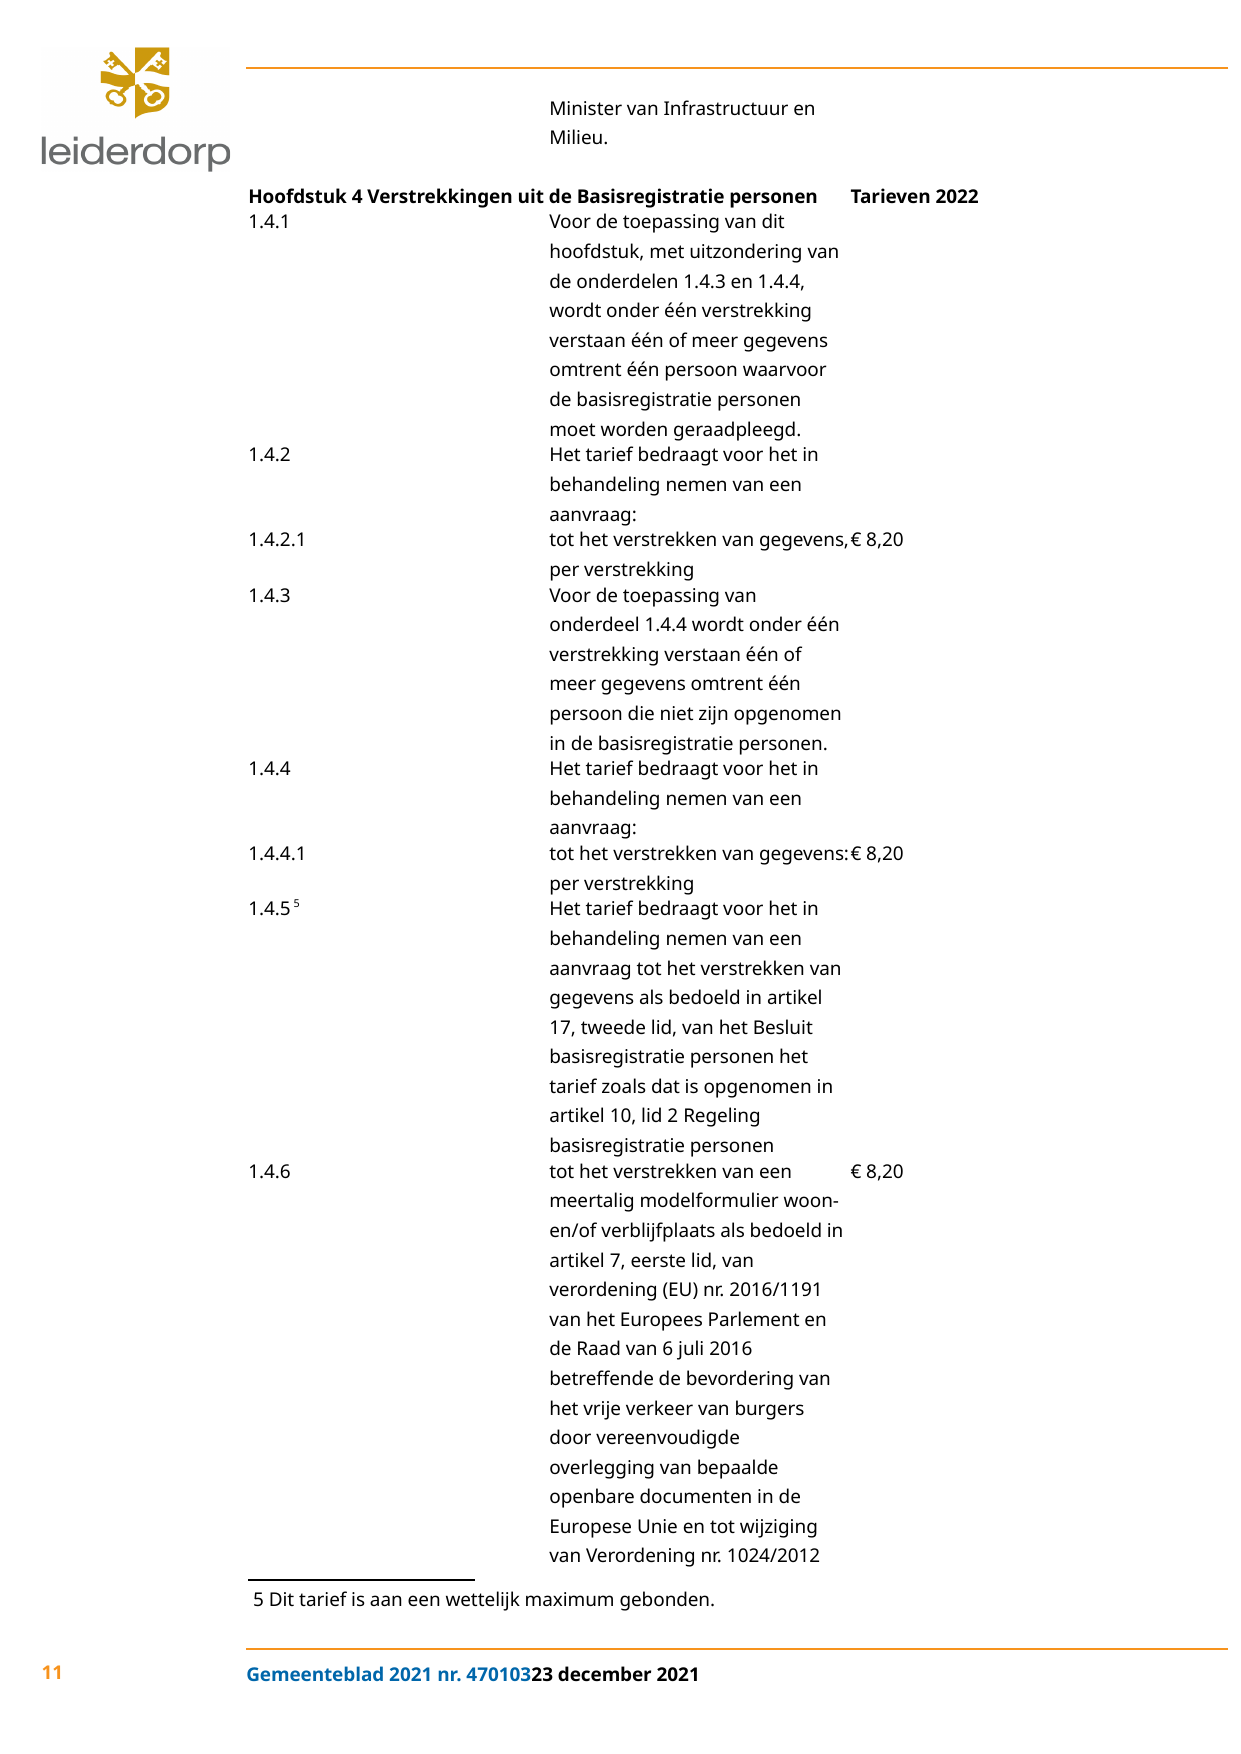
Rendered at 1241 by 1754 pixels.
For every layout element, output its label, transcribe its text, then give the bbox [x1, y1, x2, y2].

table_cell [850, 95, 1152, 150]
table_cell [850, 755, 1152, 840]
table_cell tot het verstrekken van gegevens: per verstrekking [549, 840, 850, 896]
table_cell € 8,20 [850, 526, 1152, 582]
table_cell 1.4.1 [248, 209, 549, 442]
table_cell 1.4.6 [248, 1158, 549, 1568]
table_cell € 8,20 [850, 840, 1152, 896]
table_cell [248, 95, 549, 150]
table_cell € 8,20 [850, 1158, 1152, 1568]
table_cell 1.4.2 [248, 442, 549, 526]
table_cell 1.4.2.1 [248, 526, 549, 582]
table_cell [850, 209, 1152, 442]
table_header Tarieven 2022 [850, 183, 1152, 209]
table_cell Het tarief bedraagt voor het in behandeling nemen van een aanvraag: [549, 755, 850, 840]
table_cell Het tarief bedraagt voor het in behandeling nemen van een aanvraag: [549, 442, 850, 526]
table_cell [850, 582, 1152, 755]
picture [41, 47, 231, 172]
table_cell Minister van Infrastructuur en Milieu. [549, 95, 850, 150]
table_cell 1.4.5 [248, 896, 549, 1158]
table_cell Voor de toepassing van dit hoofdstuk, met uitzondering van de onderdelen 1.4.3 en 1.4.4, wordt onder één verstrekking verstaan één of meer gegevens omtrent één persoon waarvoor de basisregistratie personen moet worden geraadpleegd. [549, 209, 850, 442]
table_cell [850, 442, 1152, 526]
table_cell tot het verstrekken van een meertalig modelformulier woon- en/of verblijfplaats als bedoeld in artikel 7, eerste lid, van verordening (EU) nr. 2016/1191 van het Europees Parlement en de Raad van 6 juli 2016 betreffende de bevordering van het vrije verkeer van burgers door vereenvoudigde overlegging van bepaalde openbare documenten in de Europese Unie en tot wijziging van Verordening nr. 1024/2012 [549, 1158, 850, 1568]
table_cell 1.4.4 [248, 755, 549, 840]
table_cell 1.4.3 [248, 582, 549, 755]
table_cell [850, 896, 1152, 1158]
table_header Hoofdstuk 4 Verstrekkingen uit de Basisregistratie personen [248, 183, 850, 209]
table_cell tot het verstrekken van gegevens, per verstrekking [549, 526, 850, 582]
table_cell 1.4.4.1 [248, 840, 549, 896]
table_cell Voor de toepassing van onderdeel 1.4.4 wordt onder één verstrekking verstaan één of meer gegevens omtrent één persoon die niet zijn opgenomen in de basisregistratie personen. [549, 582, 850, 755]
table_cell Het tarief bedraagt voor het in behandeling nemen van een aanvraag tot het verstrekken van gegevens als bedoeld in artikel 17, tweede lid, van het Besluit basisregistratie personen het tarief zoals dat is opgenomen in artikel 10, lid 2 Regeling basisregistratie personen [549, 896, 850, 1158]
